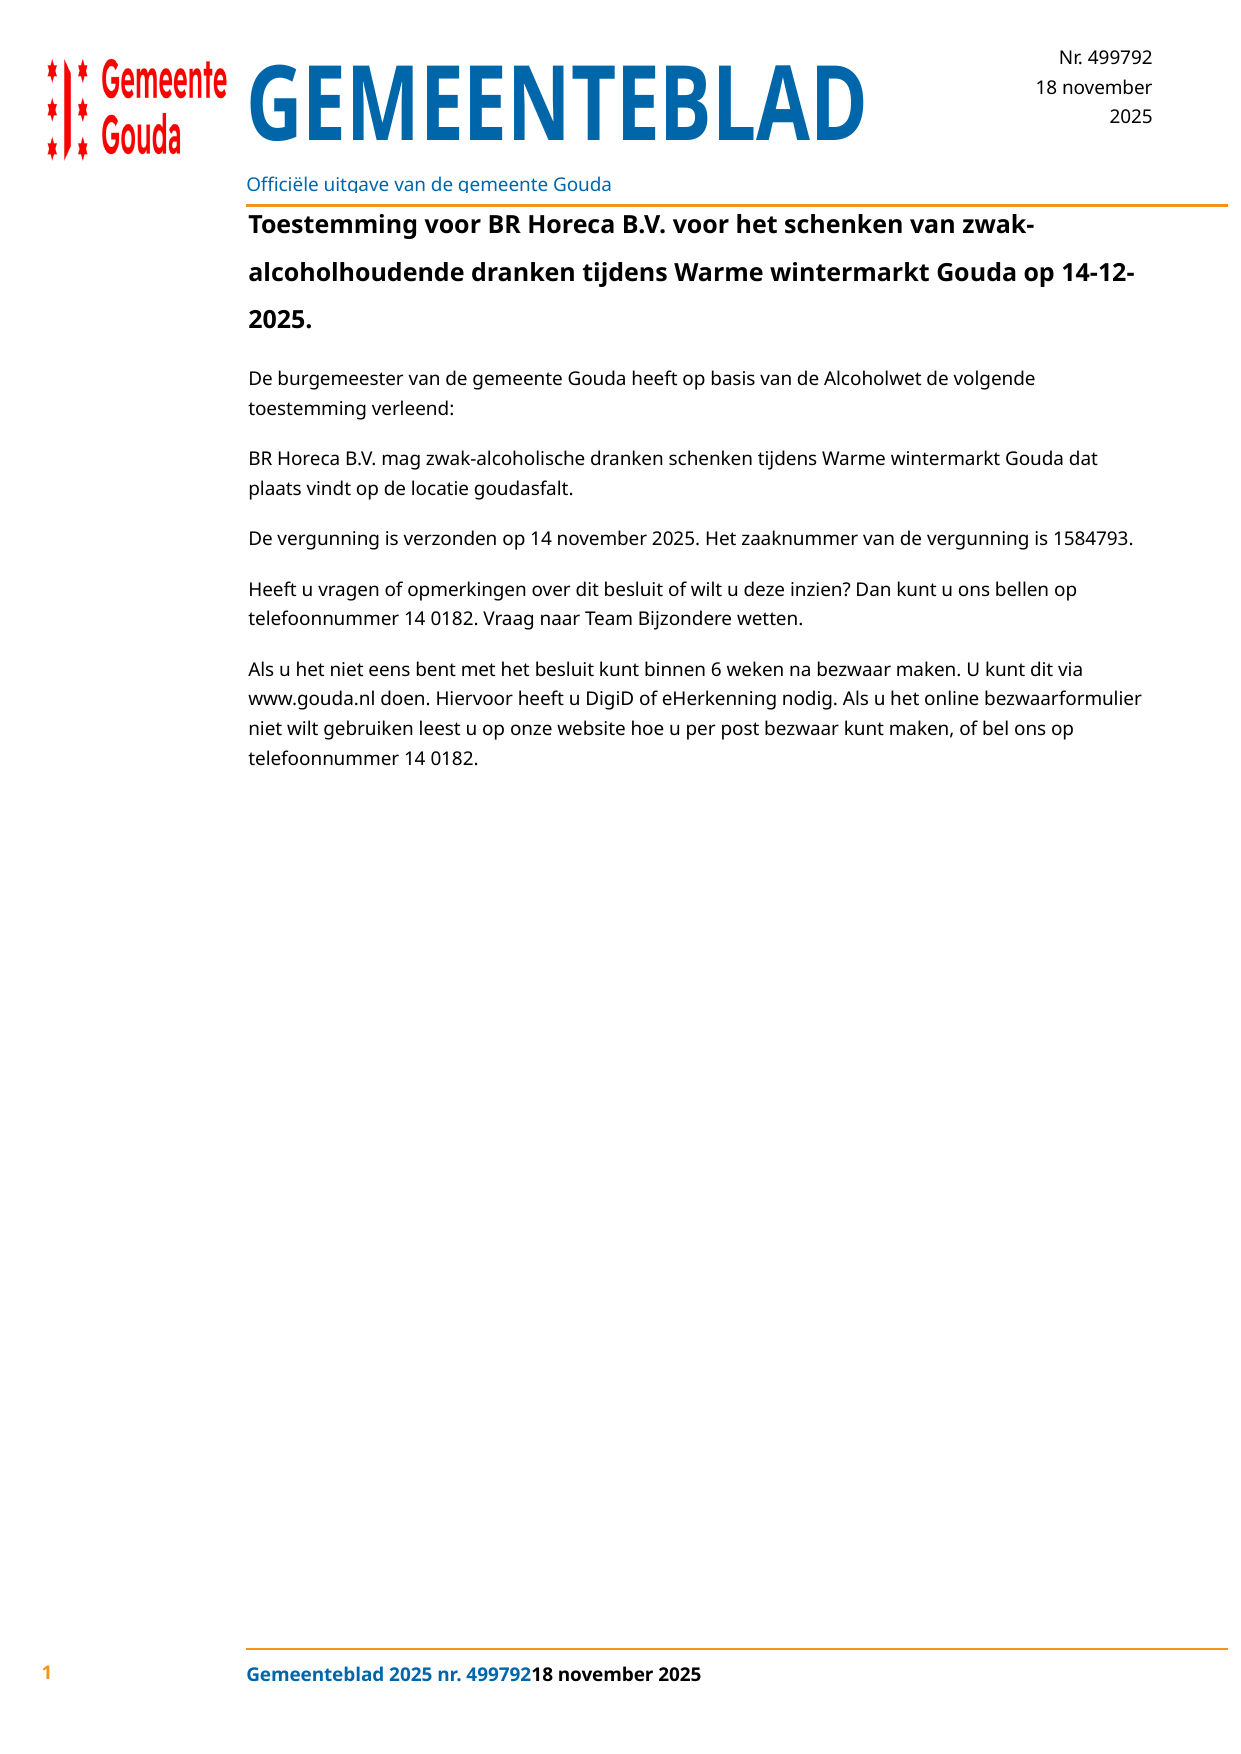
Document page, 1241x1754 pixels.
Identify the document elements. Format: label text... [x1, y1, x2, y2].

text BR Horeca B.V. mag zwak-alcoholische dranken schenken tijdens Warme wintermarkt Gouda dat plaats vindt op de locatie goudasfalt. [248, 446, 1152, 501]
text Heeft u vragen of opmerkingen over dit besluit of wilt u deze inzien? Dan kunt u ons bellen op telefoonnummer 14 0182. Vraag naar Team Bijzondere wetten. [248, 576, 1152, 631]
text De vergunning is verzonden op 14 november 2025. Het zaaknummer van de vergunning is 1584793. [248, 526, 1152, 551]
text Als u het niet eens bent met het besluit kunt binnen 6 weken na bezwaar maken. U kunt dit via www.gouda.nl doen. Hiervoor heeft u DigiD of eHerkenning nodig. Als u het online bezwaarformulier niet wilt gebruiken leest u op onze website hoe u per post bezwaar kunt maken, of bel ons op telefoonnummer 14 0182. [248, 656, 1152, 770]
text De burgemeester van de gemeente Gouda heeft op basis van de Alcoholwet de volgende toestemming verleend: [248, 366, 1152, 421]
text Toestemming voor BR Horeca B.V. voor het schenken van zwak-alcoholhoudende dranken tijdens Warme wintermarkt Gouda op 14-12-2025. [248, 207, 1152, 336]
picture [41, 47, 231, 172]
